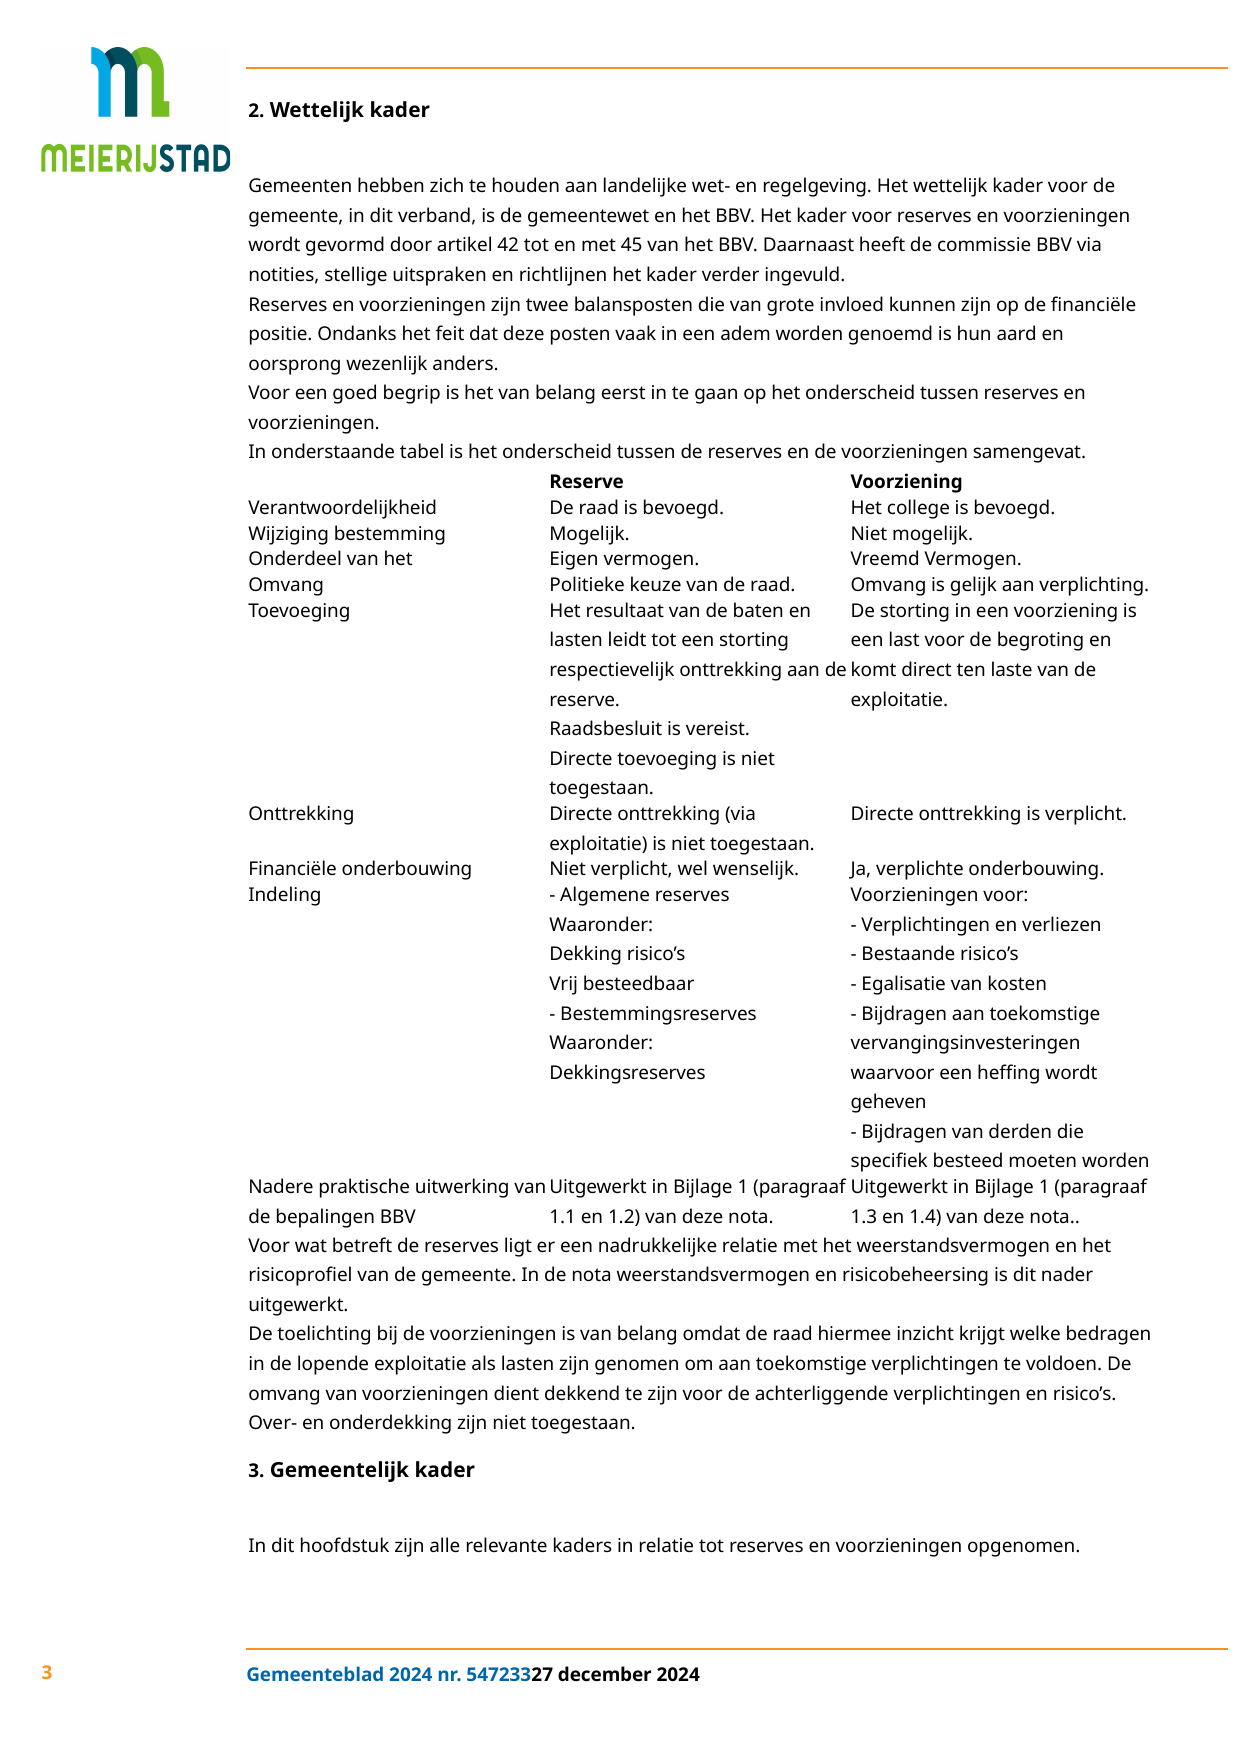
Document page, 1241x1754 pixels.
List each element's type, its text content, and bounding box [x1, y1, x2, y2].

table_cell Vreemd Vermogen. [850, 546, 1152, 571]
table_header Reserve [549, 469, 850, 494]
table_cell - Algemene reserves Waaronder: Dekking risico’s Vrij besteedbaar - Bestemmingsreserves Waaronder: Dekkingsreserves [549, 881, 850, 1173]
text De toelichting bij de voorzieningen is van belang omdat de raad hiermee inzicht krijgt welke bedragen in de lopende exploitatie als lasten zijn genomen om aan toekomstige verplichtingen te voldoen. De omvang van voorzieningen dient dekkend te zijn voor de achterliggende verplichtingen en risico’s. Over- en onderdekking zijn niet toegestaan. [248, 1321, 1152, 1435]
table_cell Uitgewerkt in Bijlage 1 (paragraaf 1.3 en 1.4) van deze nota.. [850, 1173, 1152, 1229]
table_cell Uitgewerkt in Bijlage 1 (paragraaf 1.1 en 1.2) van deze nota. [549, 1173, 850, 1229]
table_cell Nadere praktische uitwerking van de bepalingen BBV [248, 1173, 549, 1229]
table_cell Het resultaat van de baten en lasten leidt tot een storting respectievelijk onttrekking aan de reserve. Raadsbesluit is vereist. Directe toevoeging is niet toegestaan. [549, 597, 850, 800]
table_cell Directe onttrekking is verplicht. [850, 800, 1152, 856]
text 3. Gemeentelijk kader [248, 1455, 1152, 1483]
table_cell Ja, verplichte onderbouwing. [850, 856, 1152, 881]
table_cell Mogelijk. [549, 520, 850, 546]
table_cell Wijziging bestemming [248, 520, 549, 546]
table_cell Financiële onderbouwing [248, 856, 549, 881]
table_header [248, 469, 549, 494]
table_cell Omvang is gelijk aan verplichting. [850, 571, 1152, 597]
table_header Voorziening [850, 469, 1152, 494]
text Voor wat betreft de reserves ligt er een nadrukkelijke relatie met het weerstandsvermogen en het risicoprofiel van de gemeente. In de nota weerstandsvermogen en risicobeheersing is dit nader uitgewerkt. [248, 1232, 1152, 1317]
table_cell Het college is bevoegd. [850, 494, 1152, 520]
table_cell Voorzieningen voor: - Verplichtingen en verliezen - Bestaande risico’s - Egalisatie van kosten - Bijdragen aan toekomstige vervangingsinvesteringen waarvoor een heffing wordt geheven - Bijdragen van derden die specifiek besteed moeten worden [850, 881, 1152, 1173]
text Voor een goed begrip is het van belang eerst in te gaan op het onderscheid tussen reserves en voorzieningen. [248, 379, 1152, 435]
table_cell Eigen vermogen. [549, 546, 850, 571]
table_cell De storting in een voorziening is een last voor de begroting en komt direct ten laste van de exploitatie. [850, 597, 1152, 800]
text Gemeenten hebben zich te houden aan landelijke wet- en regelgeving. Het wettelijk kader voor de gemeente, in dit verband, is de gemeentewet en het BBV. Het kader voor reserves en voorzieningen wordt gevormd door artikel 42 tot en met 45 van het BBV. Daarnaast heeft de commissie BBV via notities, stellige uitspraken en richtlijnen het kader verder ingevuld. [248, 172, 1152, 287]
table_cell Onderdeel van het [248, 546, 549, 571]
text Reserves en voorzieningen zijn twee balansposten die van grote invloed kunnen zijn op de financiële positie. Ondanks het feit dat deze posten vaak in een adem worden genoemd is hun aard en oorsprong wezenlijk anders. [248, 291, 1152, 376]
text 2. Wettelijk kader [248, 95, 1152, 123]
table_cell Omvang [248, 571, 549, 597]
table_cell Directe onttrekking (via exploitatie) is niet toegestaan. [549, 800, 850, 856]
picture [41, 47, 231, 172]
table_cell De raad is bevoegd. [549, 494, 850, 520]
text In onderstaande tabel is het onderscheid tussen de reserves en de voorzieningen samengevat. [248, 439, 1152, 464]
table_cell Niet mogelijk. [850, 520, 1152, 546]
table_cell Toevoeging [248, 597, 549, 800]
table_cell Indeling [248, 881, 549, 1173]
text In dit hoofdstuk zijn alle relevante kaders in relatie tot reserves en voorzieningen opgenomen. [248, 1533, 1152, 1558]
table_cell Onttrekking [248, 800, 549, 856]
table_cell Politieke keuze van de raad. [549, 571, 850, 597]
table_cell Niet verplicht, wel wenselijk. [549, 856, 850, 881]
table_cell Verantwoordelijkheid [248, 494, 549, 520]
